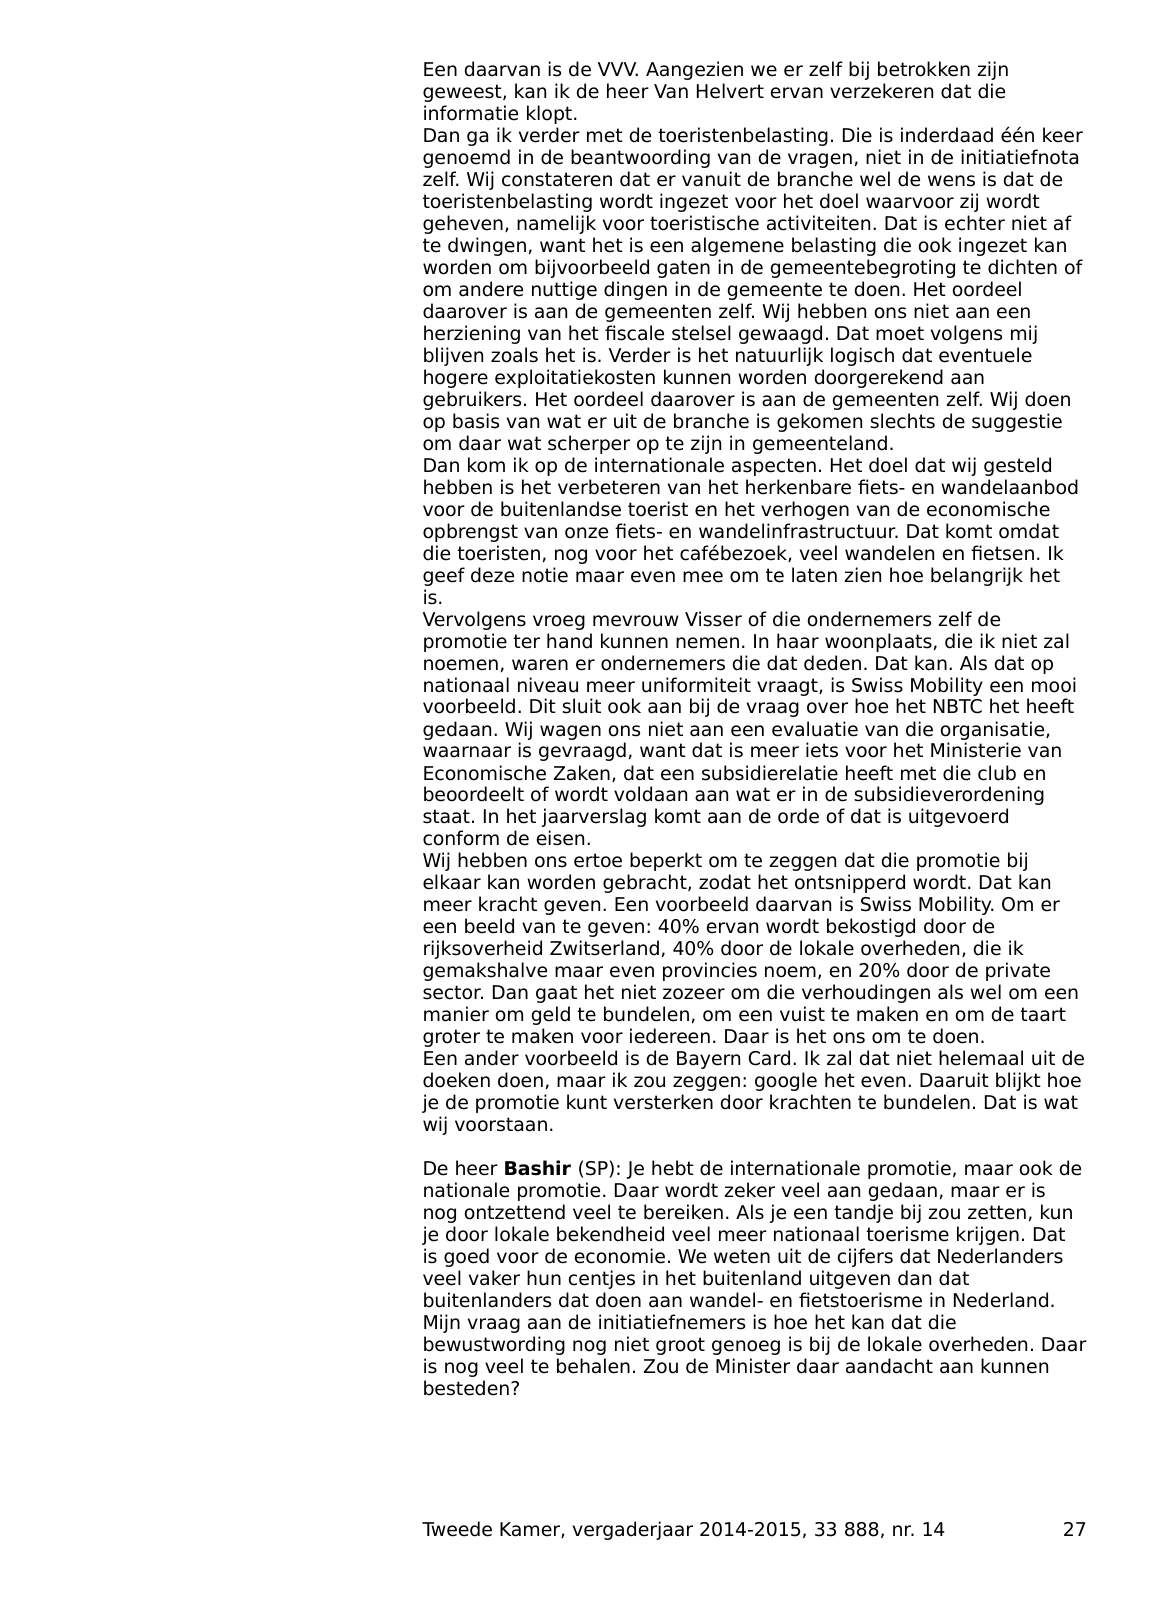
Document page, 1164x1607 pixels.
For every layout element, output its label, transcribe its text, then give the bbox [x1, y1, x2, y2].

text Een ander voorbeeld is de Bayern Card. Ik zal dat niet helemaal uit de doeken doen, maar ik zou zeggen: google het even. Daaruit blijkt hoe je de promotie kunt versterken door krachten te bundelen. Dat is wat wij voorstaan. [422, 1048, 1087, 1136]
text Wij hebben ons ertoe beperkt om te zeggen dat die promotie bij elkaar kan worden gebracht, zodat het ontsnipperd wordt. Dat kan meer kracht geven. Een voorbeeld daarvan is Swiss Mobility. Om er een beeld van te geven: 40% ervan wordt bekostigd door de rijksoverheid Zwitserland, 40% door de lokale overheden, die ik gemakshalve maar even provincies noem, en 20% door de private sector. Dan gaat het niet zozeer om die verhoudingen als wel om een manier om geld te bundelen, om een vuist te maken en om de taart groter te maken voor iedereen. Daar is het ons om te doen. [422, 850, 1087, 1048]
text Dan ga ik verder met de toeristenbelasting. Die is inderdaad één keer genoemd in de beantwoording van de vragen, niet in de initiatiefnota zelf. Wij constateren dat er vanuit de branche wel de wens is dat de toeristenbelasting wordt ingezet voor het doel waarvoor zij wordt geheven, namelijk voor toeristische activiteiten. Dat is echter niet af te dwingen, want het is een algemene belasting die ook ingezet kan worden om bijvoorbeeld gaten in de gemeentebegroting te dichten of om andere nuttige dingen in de gemeente te doen. Het oordeel daarover is aan de gemeenten zelf. Wij hebben ons niet aan een herziening van het fiscale stelsel gewaagd. Dat moet volgens mij blijven zoals het is. Verder is het natuurlijk logisch dat eventuele hogere exploitatiekosten kunnen worden doorgerekend aan gebruikers. Het oordeel daarover is aan de gemeenten zelf. Wij doen op basis van wat er uit de branche is gekomen slechts de suggestie om daar wat scherper op te zijn in gemeenteland. [422, 125, 1087, 455]
text De heer Bashir (SP): Je hebt de internationale promotie, maar ook de nationale promotie. Daar wordt zeker veel aan gedaan, maar er is nog ontzettend veel te bereiken. Als je een tandje bij zou zetten, kun je door lokale bekendheid veel meer nationaal toerisme krijgen. Dat is goed voor de economie. We weten uit de cijfers dat Nederlanders veel vaker hun centjes in het buitenland uitgeven dan dat buitenlanders dat doen aan wandel- en fietstoerisme in Nederland. Mijn vraag aan de initiatiefnemers is hoe het kan dat die bewustwording nog niet groot genoeg is bij de lokale overheden. Daar is nog veel te behalen. Zou de Minister daar aandacht aan kunnen besteden? [422, 1158, 1087, 1400]
text Een daarvan is de VVV. Aangezien we er zelf bij betrokken zijn geweest, kan ik de heer Van Helvert ervan verzekeren dat die informatie klopt. [422, 59, 1087, 125]
text Vervolgens vroeg mevrouw Visser of die ondernemers zelf de promotie ter hand kunnen nemen. In haar woonplaats, die ik niet zal noemen, waren er ondernemers die dat deden. Dat kan. Als dat op nationaal niveau meer uniformiteit vraagt, is Swiss Mobility een mooi voorbeeld. Dit sluit ook aan bij de vraag over hoe het NBTC het heeft gedaan. Wij wagen ons niet aan een evaluatie van die organisatie, waarnaar is gevraagd, want dat is meer iets voor het Ministerie van Economische Zaken, dat een subsidierelatie heeft met die club en beoordeelt of wordt voldaan aan wat er in de subsidieverordening staat. In het jaarverslag komt aan de orde of dat is uitgevoerd conform de eisen. [422, 608, 1087, 850]
text Dan kom ik op de internationale aspecten. Het doel dat wij gesteld hebben is het verbeteren van het herkenbare fiets- en wandelaanbod voor de buitenlandse toerist en het verhogen van de economische opbrengst van onze fiets- en wandelinfrastructuur. Dat komt omdat die toeristen, nog voor het cafébezoek, veel wandelen en fietsen. Ik geef deze notie maar even mee om te laten zien hoe belangrijk het is. [422, 455, 1087, 608]
